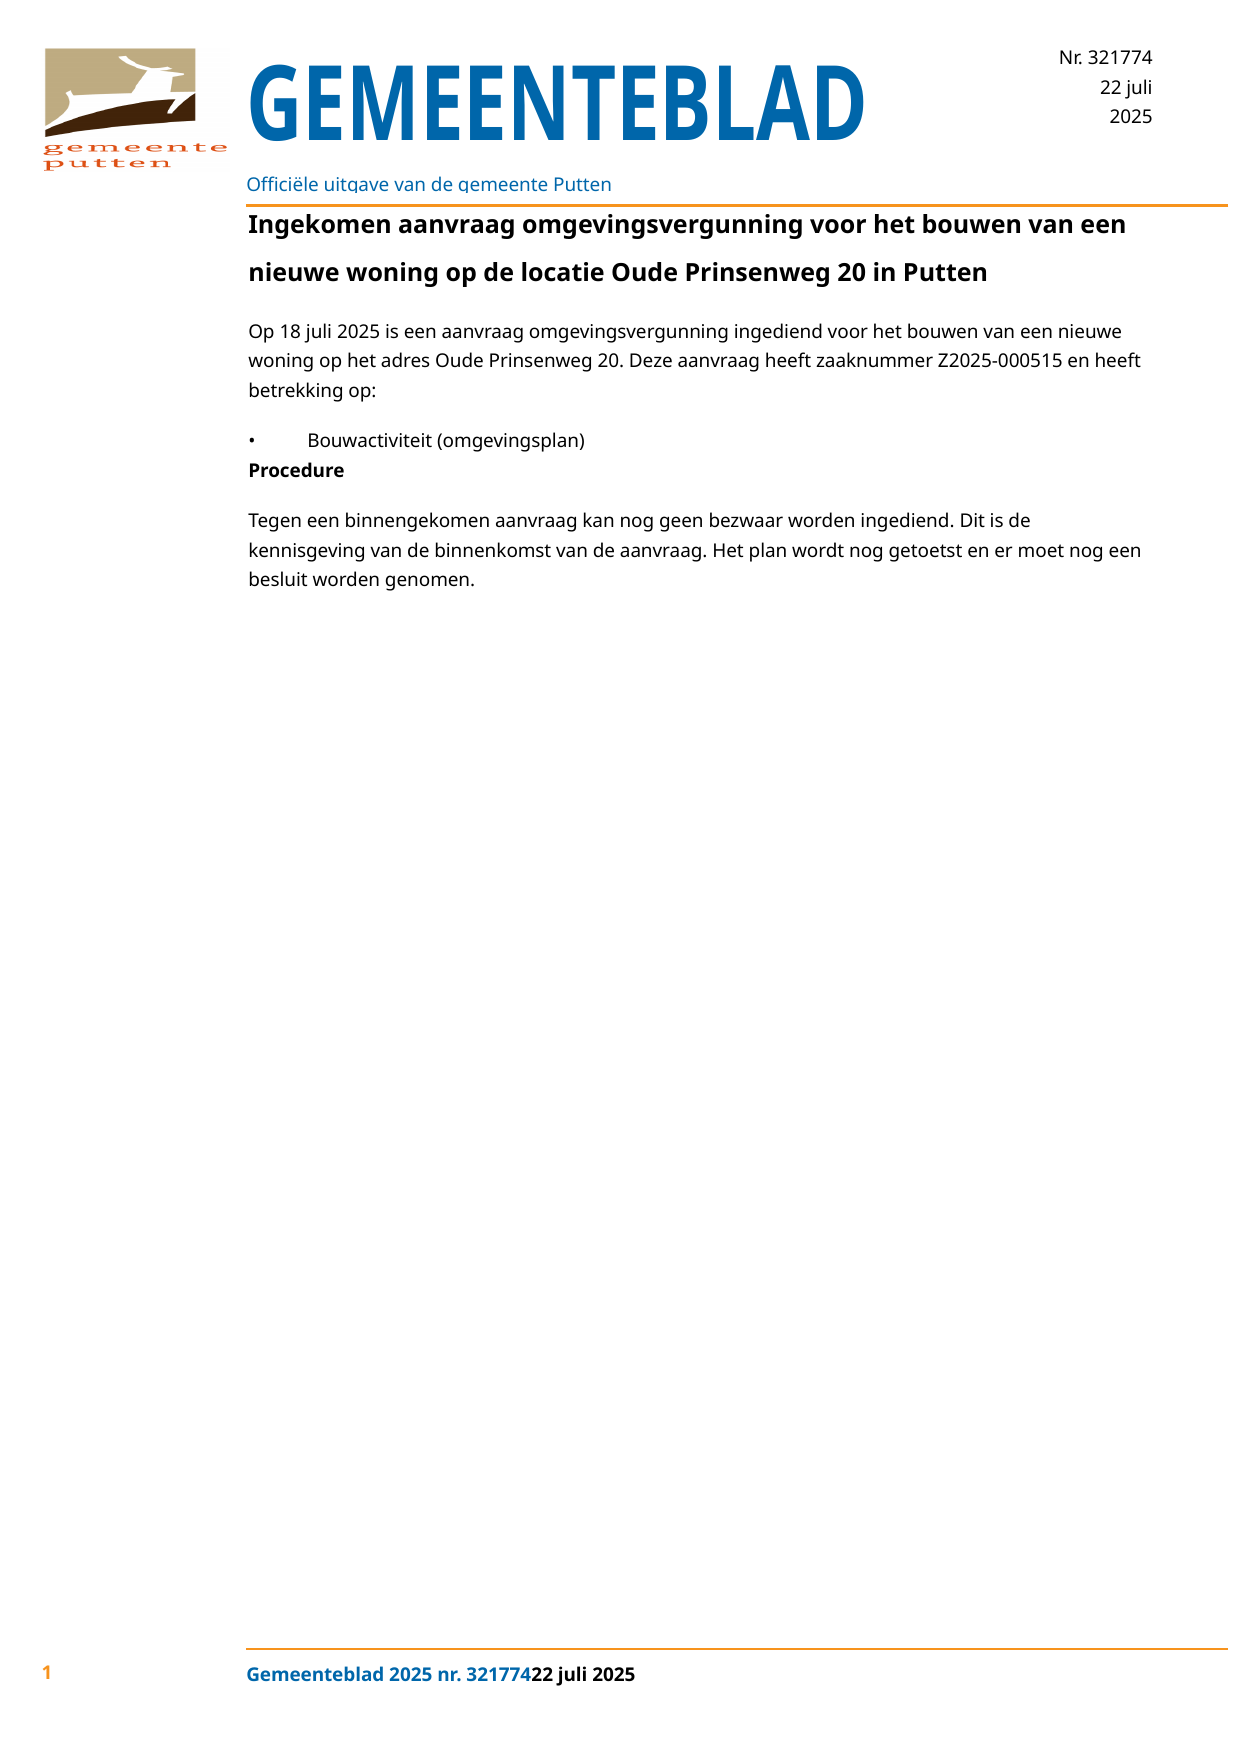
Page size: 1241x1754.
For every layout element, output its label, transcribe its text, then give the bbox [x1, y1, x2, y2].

list Bouwactiviteit (omgevingsplan) [248, 427, 1152, 453]
text Op 18 juli 2025 is een aanvraag omgevingsvergunning ingediend voor het bouwen van een nieuwe woning op het adres Oude Prinsenweg 20. Deze aanvraag heeft zaaknummer Z2025-000515 en heeft betrekking op: [248, 318, 1152, 403]
text Tegen een binnengekomen aanvraag kan nog geen bezwaar worden ingediend. Dit is de kennisgeving van de binnenkomst van de aanvraag. Het plan wordt nog getoetst en er moet nog een besluit worden genomen. [248, 507, 1152, 592]
text Procedure [248, 457, 1152, 483]
text Ingekomen aanvraag omgevingsvergunning voor het bouwen van een nieuwe woning op de locatie Oude Prinsenweg 20 in Putten [248, 207, 1152, 288]
picture [41, 47, 231, 172]
